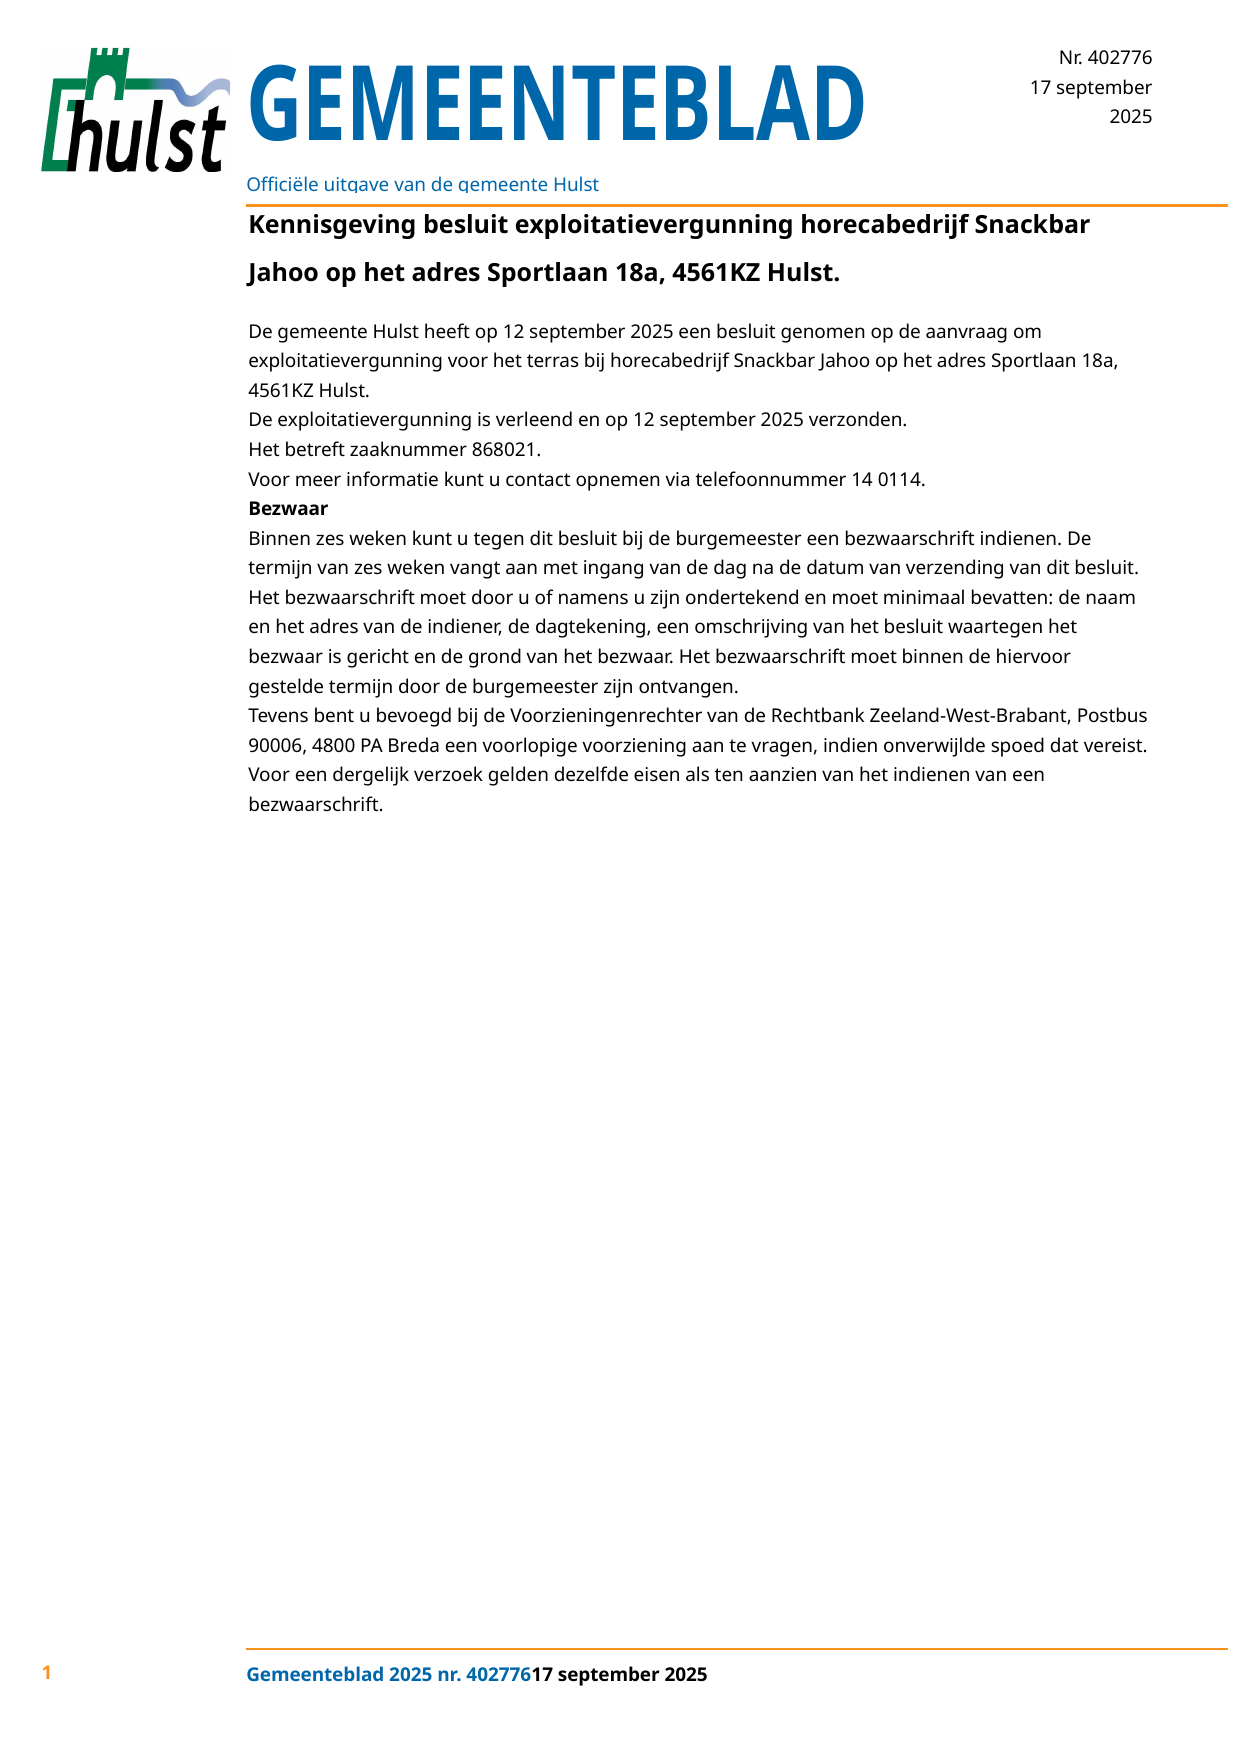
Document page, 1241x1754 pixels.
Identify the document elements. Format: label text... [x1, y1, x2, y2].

text Binnen zes weken kunt u tegen dit besluit bij de burgemeester een bezwaarschrift indienen. De termijn van zes weken vangt aan met ingang van de dag na de datum van verzending van dit besluit. Het bezwaarschrift moet door u of namens u zijn ondertekend en moet minimaal bevatten: de naam en het adres van de indiener, de dagtekening, een omschrijving van het besluit waartegen het bezwaar is gericht en de grond van het bezwaar. Het bezwaarschrift moet binnen de hiervoor gestelde termijn door de burgemeester zijn ontvangen. [248, 525, 1152, 699]
text Kennisgeving besluit exploitatievergunning horecabedrijf Snackbar Jahoo op het adres Sportlaan 18a, 4561KZ Hulst. [248, 207, 1152, 288]
text Tevens bent u bevoegd bij de Voorzieningenrechter van de Rechtbank Zeeland-West-Brabant, Postbus 90006, 4800 PA Breda een voorlopige voorziening aan te vragen, indien onverwijlde spoed dat vereist. Voor een dergelijk verzoek gelden dezelfde eisen als ten aanzien van het indienen van een bezwaarschrift. [248, 702, 1152, 817]
text Het betreft zaaknummer 868021. [248, 436, 1152, 462]
picture [41, 47, 231, 172]
text Bezwaar [248, 495, 1152, 521]
text De exploitatievergunning is verleend en op 12 september 2025 verzonden. [248, 407, 1152, 432]
text Voor meer informatie kunt u contact opnemen via telefoonnummer 14 0114. [248, 466, 1152, 492]
text De gemeente Hulst heeft op 12 september 2025 een besluit genomen op de aanvraag om exploitatievergunning voor het terras bij horecabedrijf Snackbar Jahoo op het adres Sportlaan 18a, 4561KZ Hulst. [248, 318, 1152, 403]
